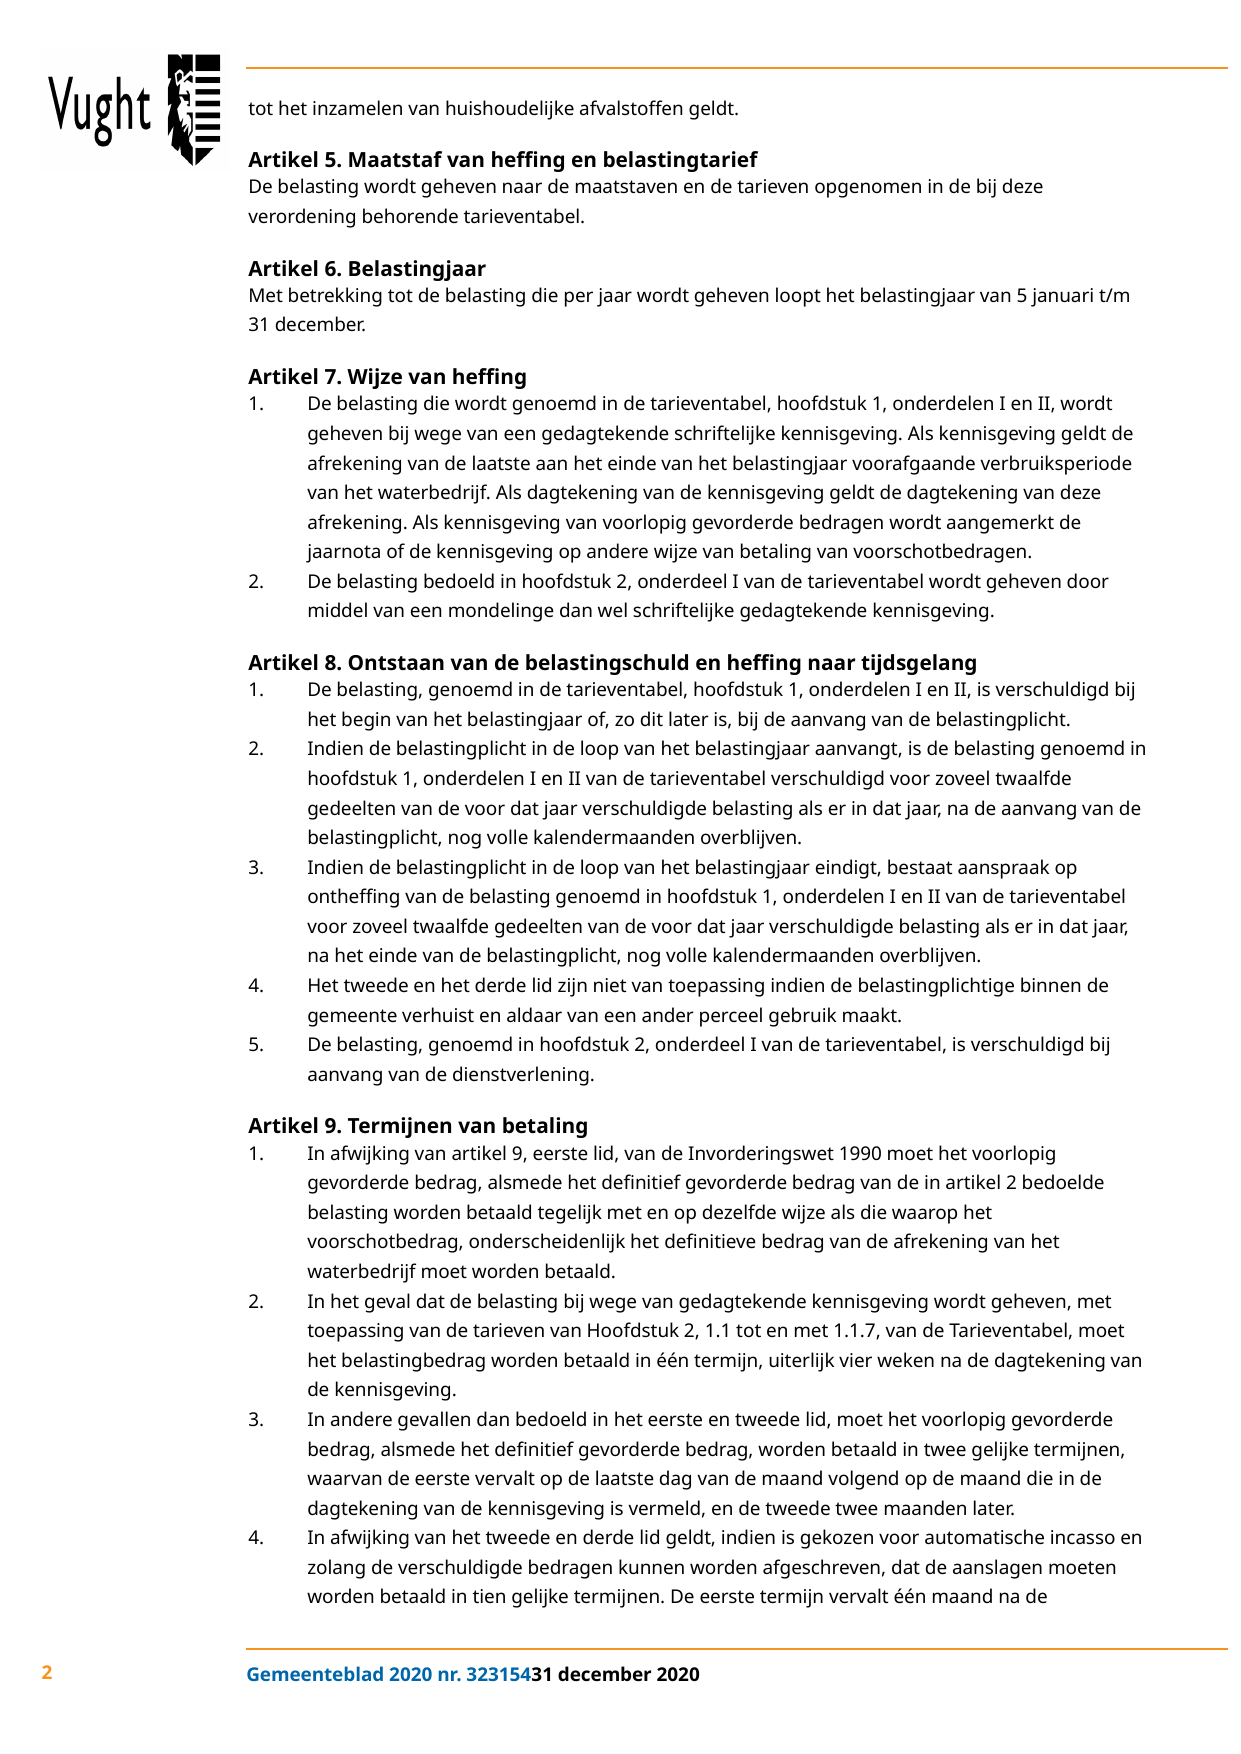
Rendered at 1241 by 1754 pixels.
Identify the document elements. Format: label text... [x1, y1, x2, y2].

text Artikel 8. Ontstaan van de belastingschuld en heffing naar tijdsgelang [248, 648, 1152, 676]
list Indien de belastingplicht in de loop van het belastingjaar aanvangt, is de belasting genoemd in hoofdstuk 1, onderdelen I en II van de tarieventabel verschuldigd voor zoveel twaalfde gedeelten van de voor dat jaar verschuldigde belasting als er in dat jaar, na de aanvang van de belastingplicht, nog volle kalendermaanden overblijven. [248, 736, 1152, 850]
list De belasting, genoemd in de tarieventabel, hoofdstuk 1, onderdelen I en II, is verschuldigd bij het begin van het belastingjaar of, zo dit later is, bij de aanvang van de belastingplicht. [248, 676, 1152, 732]
list De belasting die wordt genoemd in de tarieventabel, hoofdstuk 1, onderdelen I en II, wordt geheven bij wege van een gedagtekende schriftelijke kennisgeving. Als kennisgeving geldt de afrekening van de laatste aan het einde van het belastingjaar voorafgaande verbruiksperiode van het waterbedrijf. Als dagtekening van de kennisgeving geldt de dagtekening van deze afrekening. Als kennisgeving van voorlopig gevorderde bedragen wordt aangemerkt de jaarnota of de kennisgeving op andere wijze van betaling van voorschotbedragen. [248, 391, 1152, 564]
list Het tweede en het derde lid zijn niet van toepassing indien de belastingplichtige binnen de gemeente verhuist en aldaar van een ander perceel gebruik maakt. [248, 972, 1152, 1028]
list In het geval dat de belasting bij wege van gedagtekende kennisgeving wordt geheven, met toepassing van de tarieven van Hoofdstuk 2, 1.1 tot en met 1.1.7, van de Tarieventabel, moet het belastingbedrag worden betaald in één termijn, uiterlijk vier weken na de dagtekening van de kennisgeving. [248, 1288, 1152, 1402]
text Artikel 7. Wijze van heffing [248, 362, 1152, 391]
list De belasting bedoeld in hoofdstuk 2, onderdeel I van de tarieventabel wordt geheven door middel van een mondelinge dan wel schriftelijke gedagtekende kennisgeving. [248, 568, 1152, 623]
text Artikel 6. Belastingjaar [248, 254, 1152, 282]
picture [41, 47, 231, 172]
text Met betrekking tot de belasting die per jaar wordt geheven loopt het belastingjaar van 5 januari t/m 31 december. [248, 282, 1152, 337]
text Artikel 9. Termijnen van betaling [248, 1111, 1152, 1140]
list In afwijking van het tweede en derde lid geldt, indien is gekozen voor automatische incasso en zolang de verschuldigde bedragen kunnen worden afgeschreven, dat de aanslagen moeten worden betaald in tien gelijke termijnen. De eerste termijn vervalt één maand na de [248, 1524, 1152, 1609]
text tot het inzamelen van huishoudelijke afvalstoffen geldt. [248, 95, 1152, 121]
list De belasting, genoemd in hoofdstuk 2, onderdeel I van de tarieventabel, is verschuldigd bij aanvang van de dienstverlening. [248, 1031, 1152, 1087]
list In afwijking van artikel 9, eerste lid, van de Invorderingswet 1990 moet het voorlopig gevorderde bedrag, alsmede het definitief gevorderde bedrag van de in artikel 2 bedoelde belasting worden betaald tegelijk met en op dezelfde wijze als die waarop het voorschotbedrag, onderscheidenlijk het definitieve bedrag van de afrekening van het waterbedrijf moet worden betaald. [248, 1140, 1152, 1284]
list In andere gevallen dan bedoeld in het eerste en tweede lid, moet het voorlopig gevorderde bedrag, alsmede het definitief gevorderde bedrag, worden betaald in twee gelijke termijnen, waarvan de eerste vervalt op de laatste dag van de maand volgend op de maand die in de dagtekening van de kennisgeving is vermeld, en de tweede twee maanden later. [248, 1406, 1152, 1521]
text Artikel 5. Maatstaf van heffing en belastingtarief [248, 145, 1152, 174]
list Indien de belastingplicht in de loop van het belastingjaar eindigt, bestaat aanspraak op ontheffing van de belasting genoemd in hoofdstuk 1, onderdelen I en II van de tarieventabel voor zoveel twaalfde gedeelten van de voor dat jaar verschuldigde belasting als er in dat jaar, na het einde van de belastingplicht, nog volle kalendermaanden overblijven. [248, 854, 1152, 968]
text De belasting wordt geheven naar de maatstaven en de tarieven opgenomen in de bij deze verordening behorende tarieventabel. [248, 174, 1152, 229]
